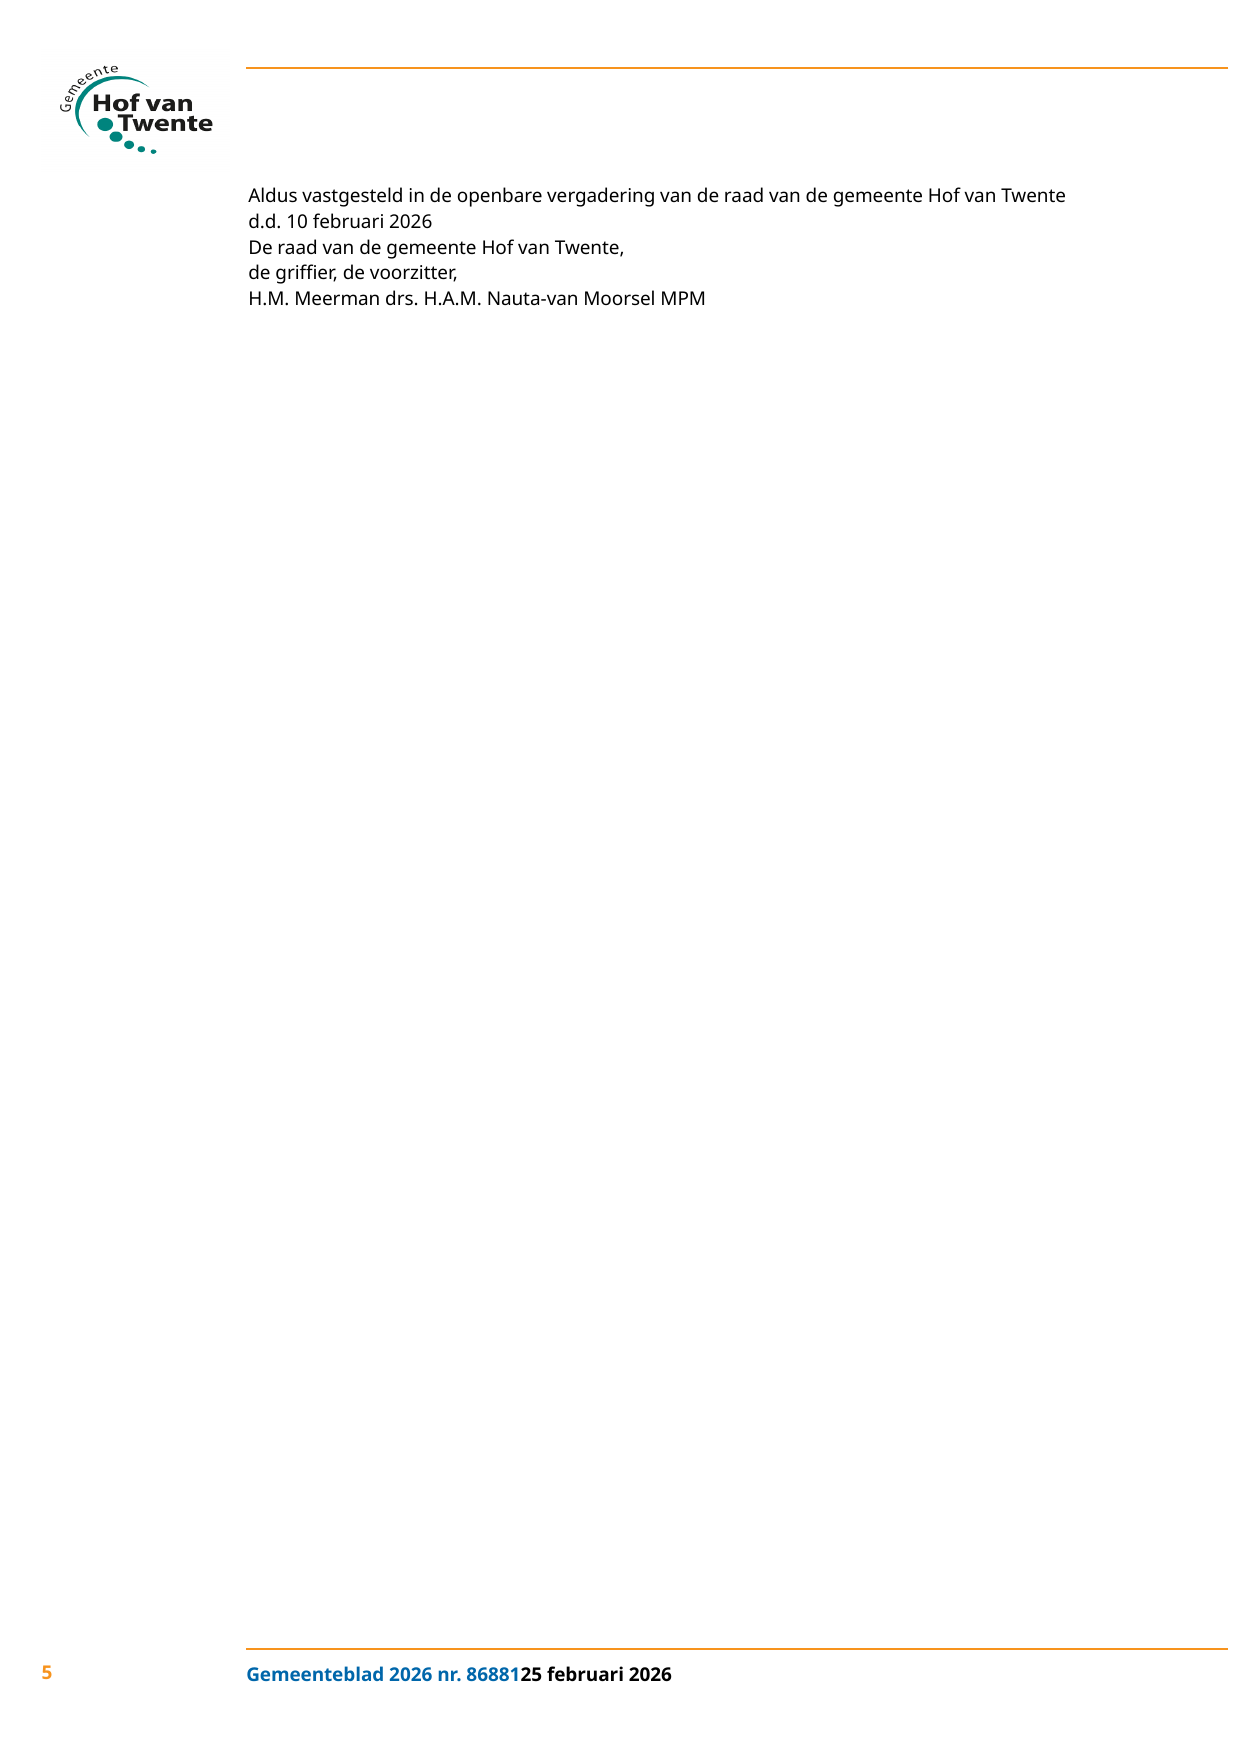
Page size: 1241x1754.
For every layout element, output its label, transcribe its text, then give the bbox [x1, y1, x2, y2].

picture [41, 47, 231, 172]
text De raad van de gemeente Hof van Twente, [248, 234, 1152, 259]
text H.M. Meerman drs. H.A.M. Nauta-van Moorsel MPM [248, 285, 1152, 311]
text Aldus vastgesteld in de openbare vergadering van de raad van de gemeente Hof van Twente [248, 182, 1152, 208]
text d.d. 10 februari 2026 [248, 208, 1152, 234]
text de griffier, de voorzitter, [248, 259, 1152, 285]
